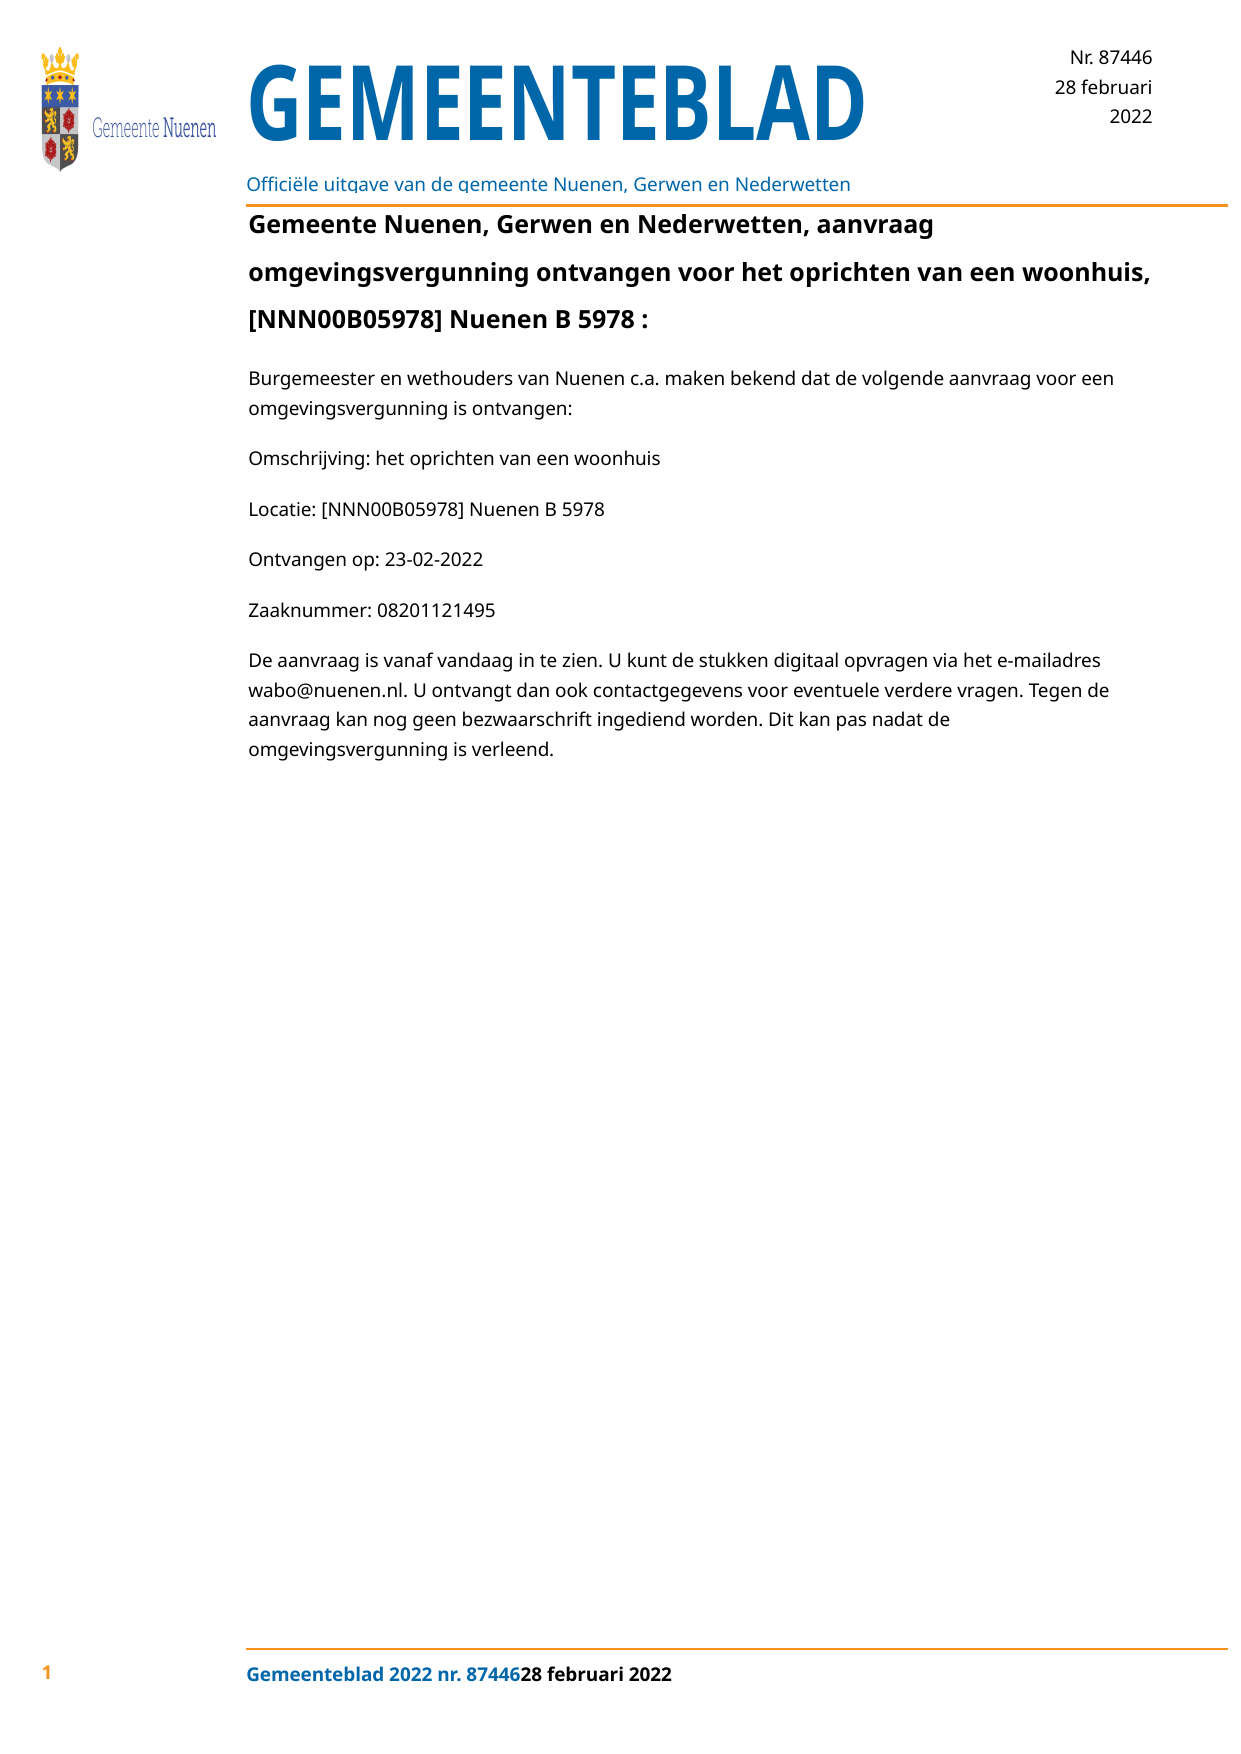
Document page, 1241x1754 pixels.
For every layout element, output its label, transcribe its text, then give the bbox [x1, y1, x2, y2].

text Gemeente Nuenen, Gerwen en Nederwetten, aanvraag omgevingsvergunning ontvangen voor het oprichten van een woonhuis, [NNN00B05978] Nuenen B 5978 : [248, 207, 1152, 336]
picture [41, 47, 231, 172]
text Ontvangen op: 23-02-2022 [248, 546, 1152, 572]
text Locatie: [NNN00B05978] Nuenen B 5978 [248, 496, 1152, 522]
text Zaaknummer: 08201121495 [248, 597, 1152, 622]
text De aanvraag is vanaf vandaag in te zien. U kunt de stukken digitaal opvragen via het e-mailadres wabo@nuenen.nl. U ontvangt dan ook contactgegevens voor eventuele verdere vragen. Tegen de aanvraag kan nog geen bezwaarschrift ingediend worden. Dit kan pas nadat de omgevingsvergunning is verleend. [248, 647, 1152, 762]
text Omschrijving: het oprichten van een woonhuis [248, 446, 1152, 471]
text Burgemeester en wethouders van Nuenen c.a. maken bekend dat de volgende aanvraag voor een omgevingsvergunning is ontvangen: [248, 366, 1152, 421]
